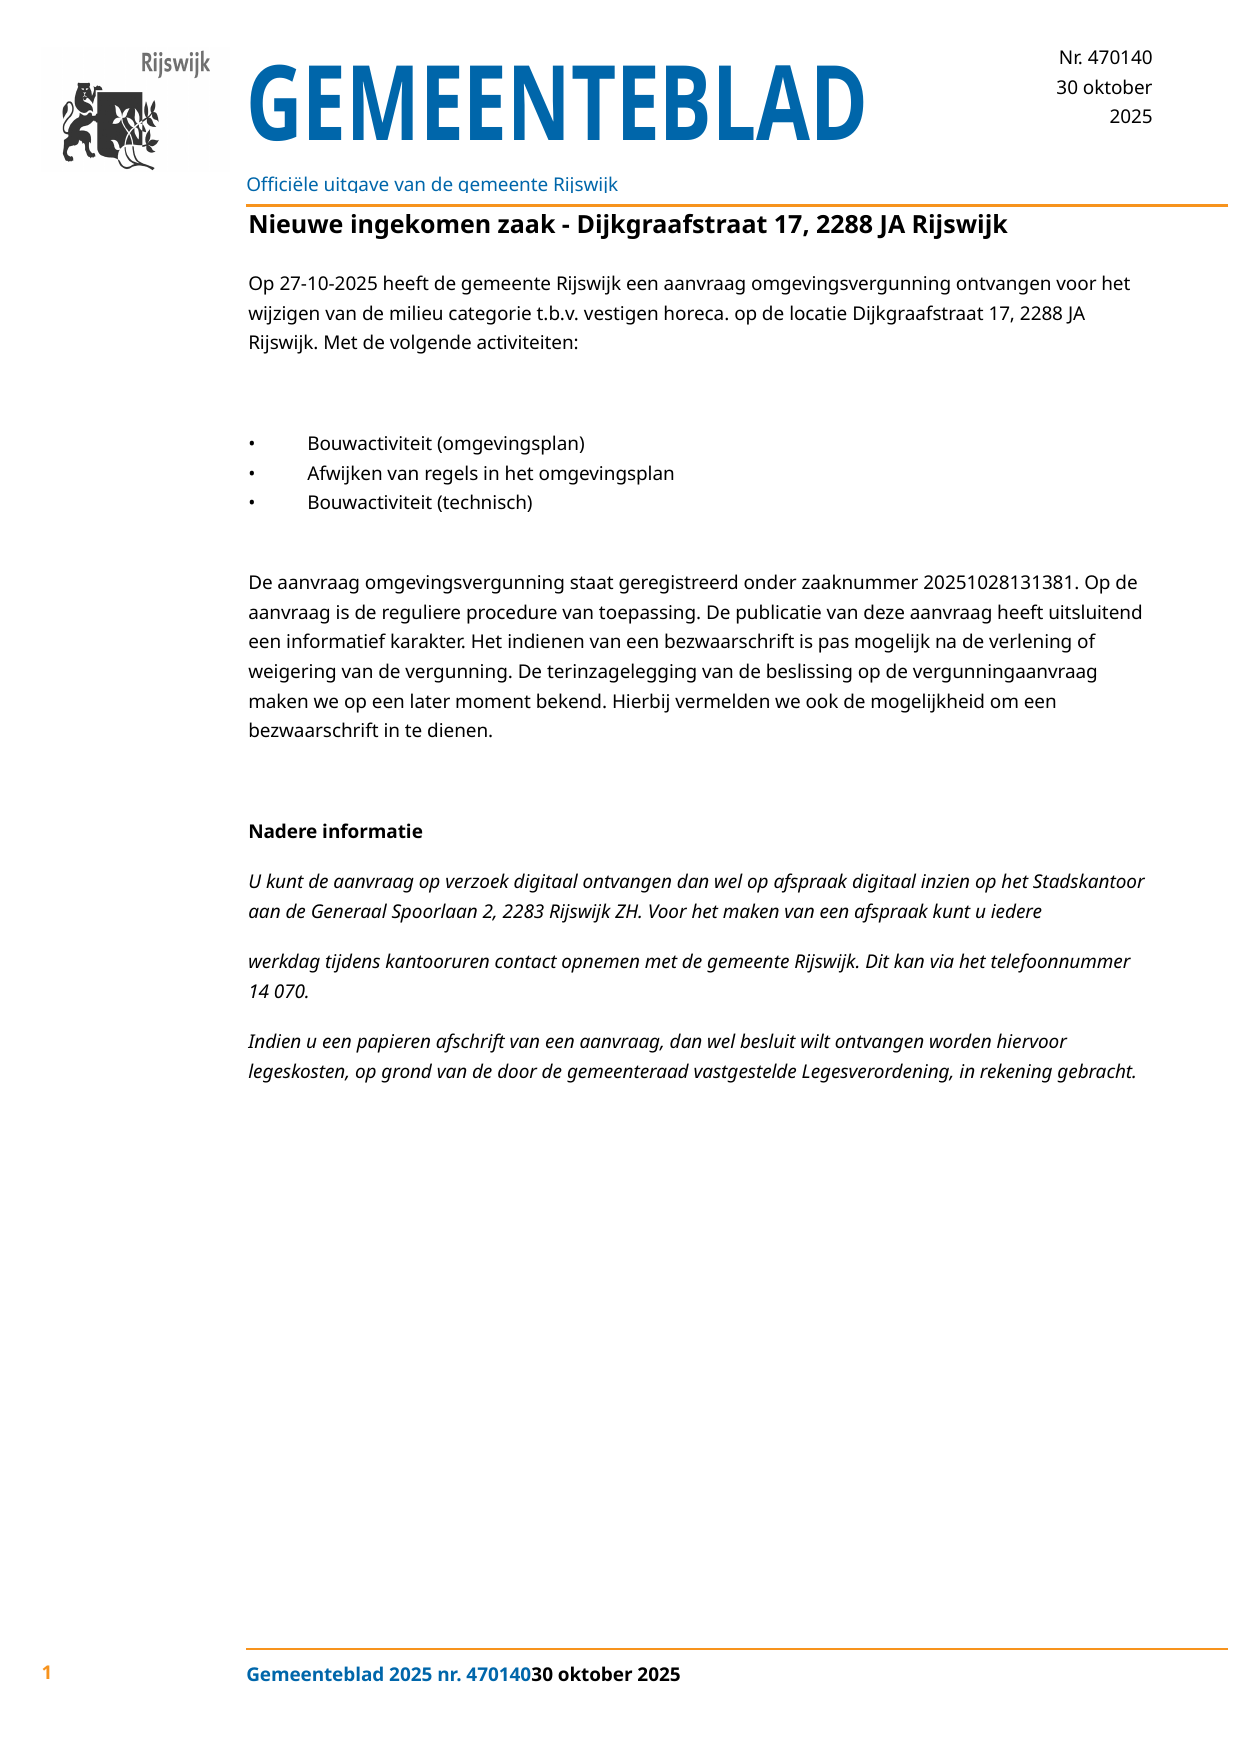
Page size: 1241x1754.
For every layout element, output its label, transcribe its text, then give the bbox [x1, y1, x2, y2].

text U kunt de aanvraag op verzoek digitaal ontvangen dan wel op afspraak digitaal inzien op het Stadskantoor aan de Generaal Spoorlaan 2, 2283 Rijswijk ZH. Voor het maken van een afspraak kunt u iedere [248, 869, 1152, 924]
list Afwijken van regels in het omgevingsplan [248, 460, 1152, 486]
text Nieuwe ingekomen zaak - Dijkgraafstraat 17, 2288 JA Rijswijk [248, 207, 1152, 241]
picture [41, 47, 231, 172]
text werkdag tijdens kantooruren contact opnemen met de gemeente Rijswijk. Dit kan via het telefoonnummer 14 070. [248, 949, 1152, 1004]
text Indien u een papieren afschrift van een aanvraag, dan wel besluit wilt ontvangen worden hiervoor legeskosten, op grond van de door de gemeenteraad vastgestelde Legesverordening, in rekening gebracht. [248, 1029, 1152, 1084]
text Nadere informatie [248, 818, 1152, 844]
list Bouwactiviteit (omgevingsplan) [248, 430, 1152, 456]
text Op 27-10-2025 heeft de gemeente Rijswijk een aanvraag omgevingsvergunning ontvangen voor het wijzigen van de milieu categorie t.b.v. vestigen horeca. op de locatie Dijkgraafstraat 17, 2288 JA Rijswijk. Met de volgende activiteiten: [248, 270, 1152, 355]
list Bouwactiviteit (technisch) [248, 489, 1152, 515]
text De aanvraag omgevingsvergunning staat geregistreerd onder zaaknummer 20251028131381. Op de aanvraag is de reguliere procedure van toepassing. De publicatie van deze aanvraag heeft uitsluitend een informatief karakter. Het indienen van een bezwaarschrift is pas mogelijk na de verlening of weigering van de vergunning. De terinzagelegging van de beslissing op de vergunningaanvraag maken we op een later moment bekend. Hierbij vermelden we ook de mogelijkheid om een bezwaarschrift in te dienen. [248, 569, 1152, 743]
